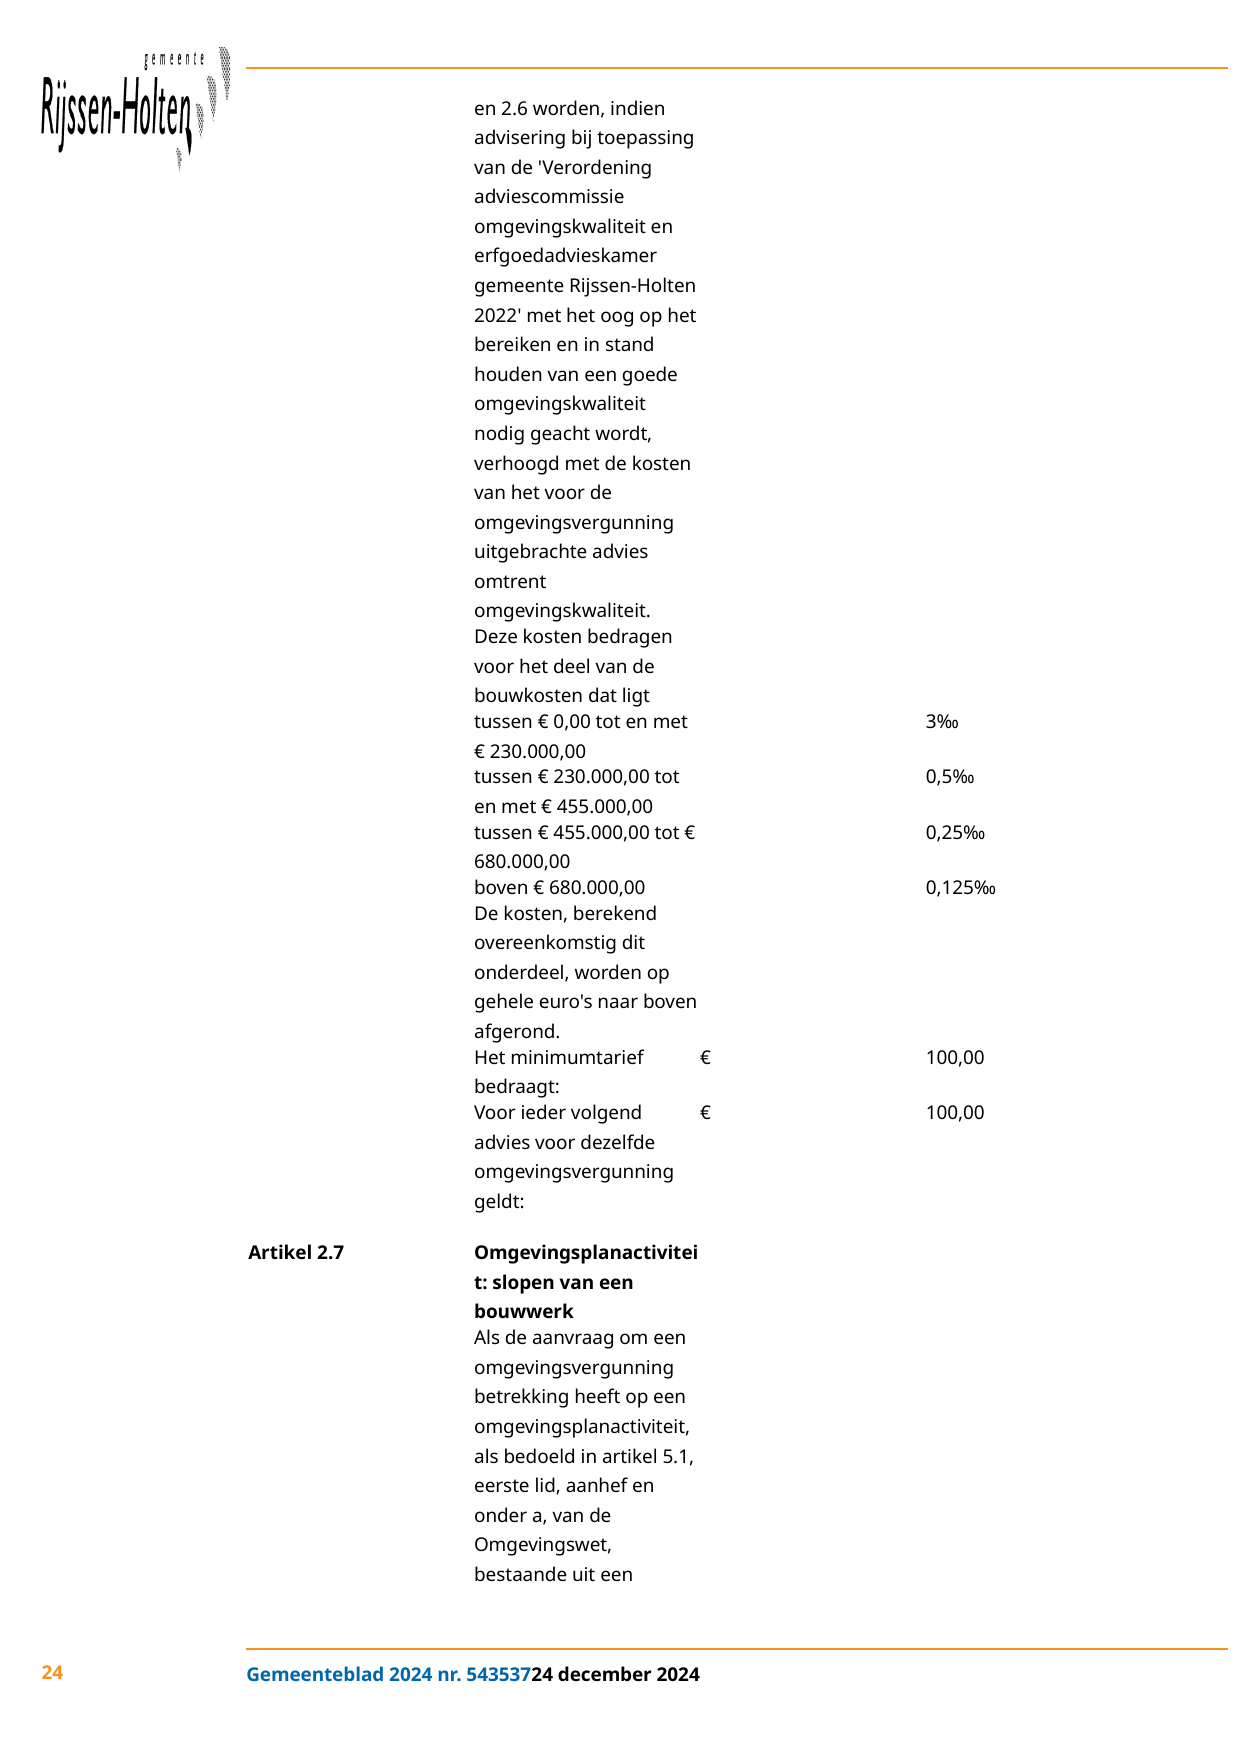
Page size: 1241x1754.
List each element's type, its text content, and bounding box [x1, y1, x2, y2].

table_cell [248, 624, 474, 708]
table_cell 0,25‰ [926, 819, 1152, 874]
table_cell 0,125‰ [926, 874, 1152, 900]
table_cell [926, 900, 1152, 1044]
table_cell [700, 1325, 926, 1587]
table_cell [248, 900, 474, 1044]
table_cell Voor ieder volgend advies voor dezelfde omgevingsvergunning geldt: [474, 1099, 700, 1214]
table_cell [700, 874, 926, 900]
table_cell [700, 1240, 926, 1324]
table_cell [248, 1214, 474, 1239]
table_cell € [700, 1044, 926, 1099]
table_cell tussen € 230.000,00 tot en met € 455.000,00 [474, 764, 700, 819]
table_cell [700, 819, 926, 874]
table_cell tussen € 455.000,00 tot € 680.000,00 [474, 819, 700, 874]
picture [41, 47, 231, 172]
table_cell [248, 1099, 474, 1214]
table_cell 100,00 [926, 1099, 1152, 1214]
table_cell [700, 900, 926, 1044]
table_cell Omgevingsplanactiviteit: slopen van een bouwwerk [474, 1240, 700, 1324]
table_cell tussen € 0,00 tot en met € 230.000,00 [474, 708, 700, 764]
table_cell [248, 764, 474, 819]
table_cell Artikel 2.7 [248, 1240, 474, 1324]
table_cell € [700, 1099, 926, 1214]
table_cell Als de aanvraag om een omgevingsvergunning betrekking heeft op een omgevingsplanactiviteit, als bedoeld in artikel 5.1, eerste lid, aanhef en onder a, van de Omgevingswet, bestaande uit een [474, 1325, 700, 1587]
table_cell [926, 1325, 1152, 1587]
table_cell 100,00 [926, 1044, 1152, 1099]
table_cell [926, 1214, 1152, 1239]
table_cell [248, 708, 474, 764]
table_cell [700, 1214, 926, 1239]
table_cell 3‰ [926, 708, 1152, 764]
table_cell [248, 819, 474, 874]
table_cell [926, 95, 1152, 623]
table_cell De kosten, berekend overeenkomstig dit onderdeel, worden op gehele euro's naar boven afgerond. [474, 900, 700, 1044]
table_cell [248, 1325, 474, 1587]
table_cell [700, 708, 926, 764]
table_cell [926, 1240, 1152, 1324]
table_cell Het minimumtarief bedraagt: [474, 1044, 700, 1099]
table_cell boven € 680.000,00 [474, 874, 700, 900]
table_cell [248, 874, 474, 900]
table_cell [248, 1044, 474, 1099]
table_cell [926, 624, 1152, 708]
table_cell [248, 95, 474, 623]
table_cell [700, 764, 926, 819]
table_cell Deze kosten bedragen voor het deel van de bouwkosten dat ligt [474, 624, 700, 708]
table_cell [700, 95, 926, 623]
table_cell [700, 624, 926, 708]
table_cell 0,5‰ [926, 764, 1152, 819]
table_cell [474, 1214, 700, 1239]
table_cell en 2.6 worden, indien advisering bij toepassing van de 'Verordening adviescommissie omgevingskwaliteit en erfgoedadvieskamer gemeente Rijssen-Holten 2022' met het oog op het bereiken en in stand houden van een goede omgevingskwaliteit nodig geacht wordt, verhoogd met de kosten van het voor de omgevingsvergunning uitgebrachte advies omtrent omgevingskwaliteit. [474, 95, 700, 623]
